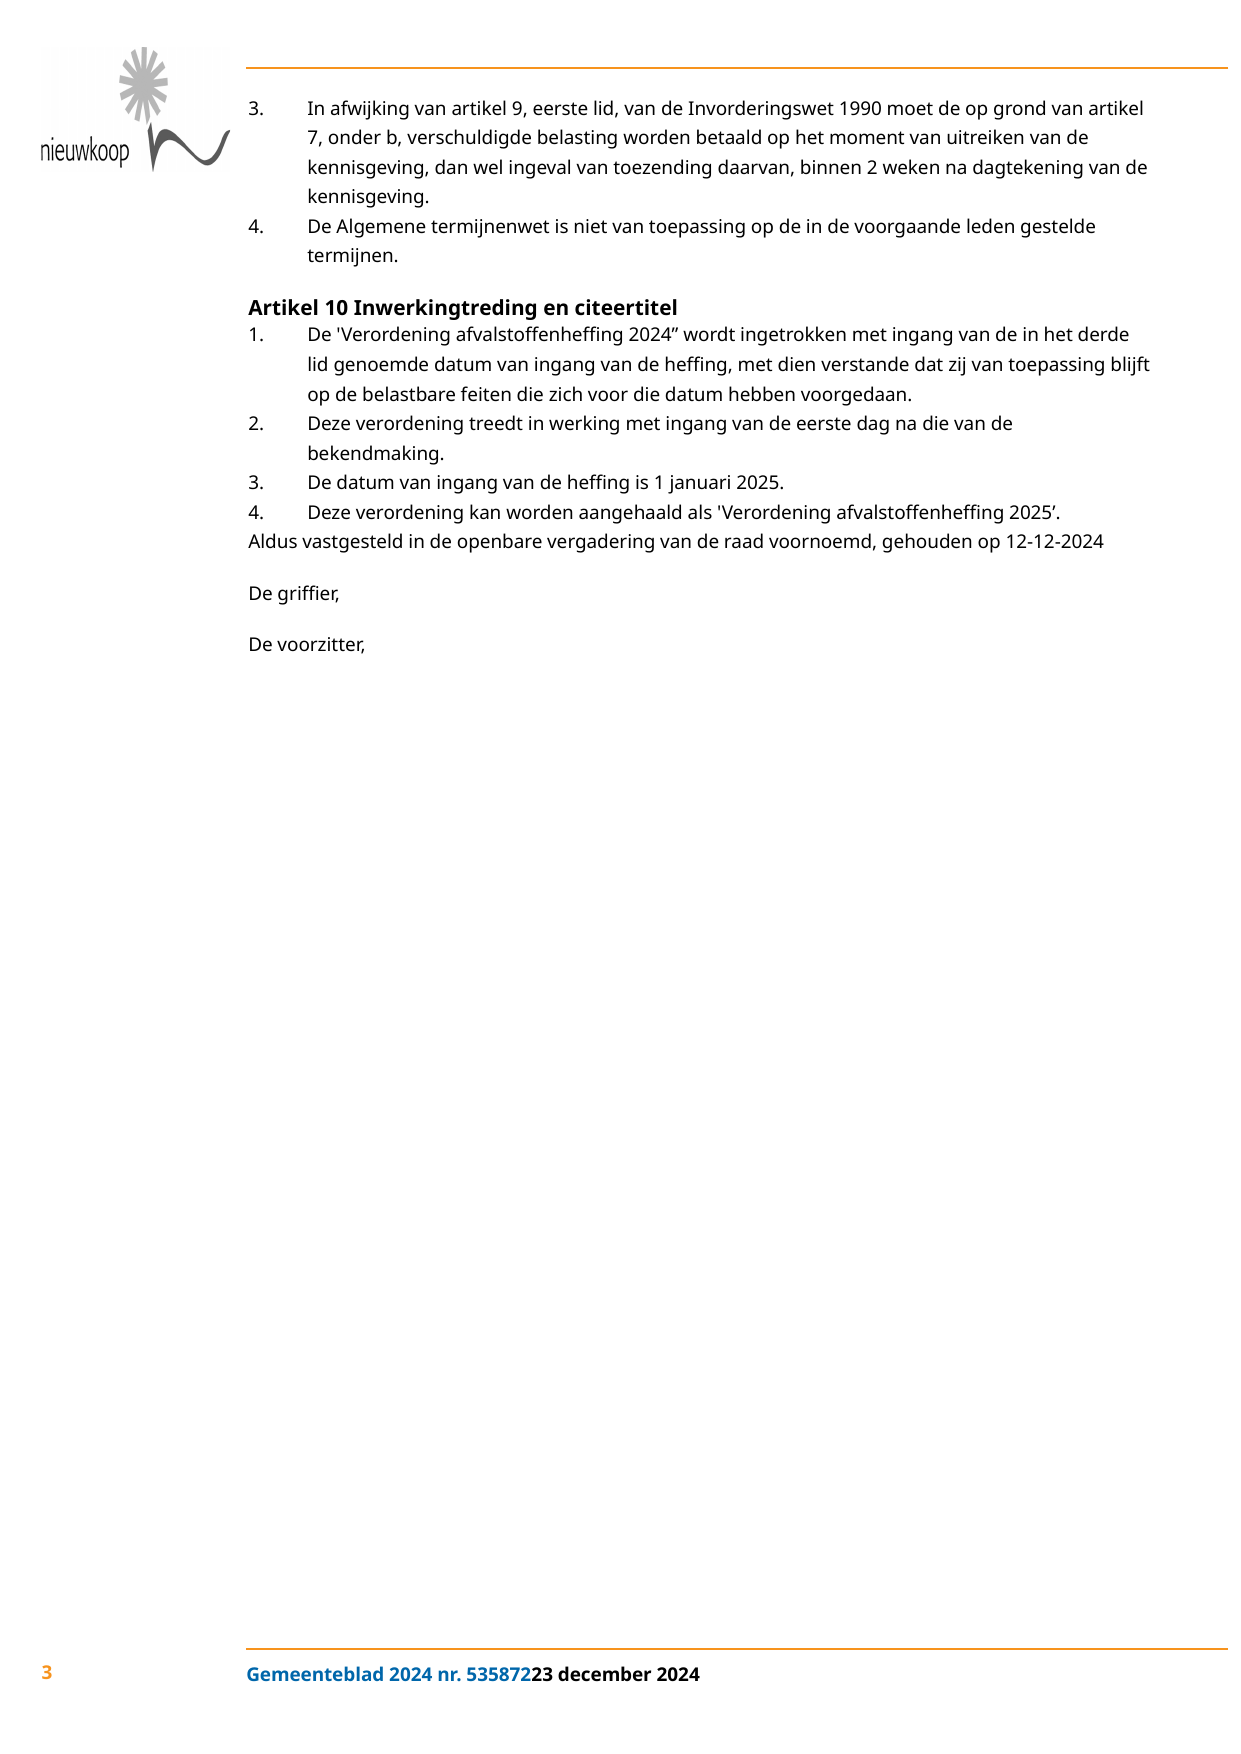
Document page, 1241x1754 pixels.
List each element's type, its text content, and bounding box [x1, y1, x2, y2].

list Deze verordening treedt in werking met ingang van de eerste dag na die van de bekendmaking. [248, 410, 1152, 466]
list In afwijking van artikel 9, eerste lid, van de Invorderingswet 1990 moet de op grond van artikel 7, onder b, verschuldigde belasting worden betaald op het moment van uitreiken van de kennisgeving, dan wel ingeval van toezending daarvan, binnen 2 weken na dagtekening van de kennisgeving. [248, 95, 1152, 209]
text Aldus vastgesteld in de openbare vergadering van de raad voornoemd, gehouden op 12-12-2024 [248, 529, 1152, 554]
list De datum van ingang van de heffing is 1 januari 2025. [248, 469, 1152, 495]
list Deze verordening kan worden aangehaald als 'Verordening afvalstoffenheffing 2025’. [248, 499, 1152, 525]
picture [41, 47, 231, 172]
list De Algemene termijnenwet is niet van toepassing op de in de voorgaande leden gestelde termijnen. [248, 213, 1152, 268]
text De voorzitter, [248, 632, 1152, 657]
text De griffier, [248, 580, 1152, 606]
list De 'Verordening afvalstoffenheffing 2024” wordt ingetrokken met ingang van de in het derde lid genoemde datum van ingang van de heffing, met dien verstande dat zij van toepassing blijft op de belastbare feiten die zich voor die datum hebben voorgedaan. [248, 322, 1152, 406]
text Artikel 10 Inwerkingtreding en citeertitel [248, 293, 1152, 322]
